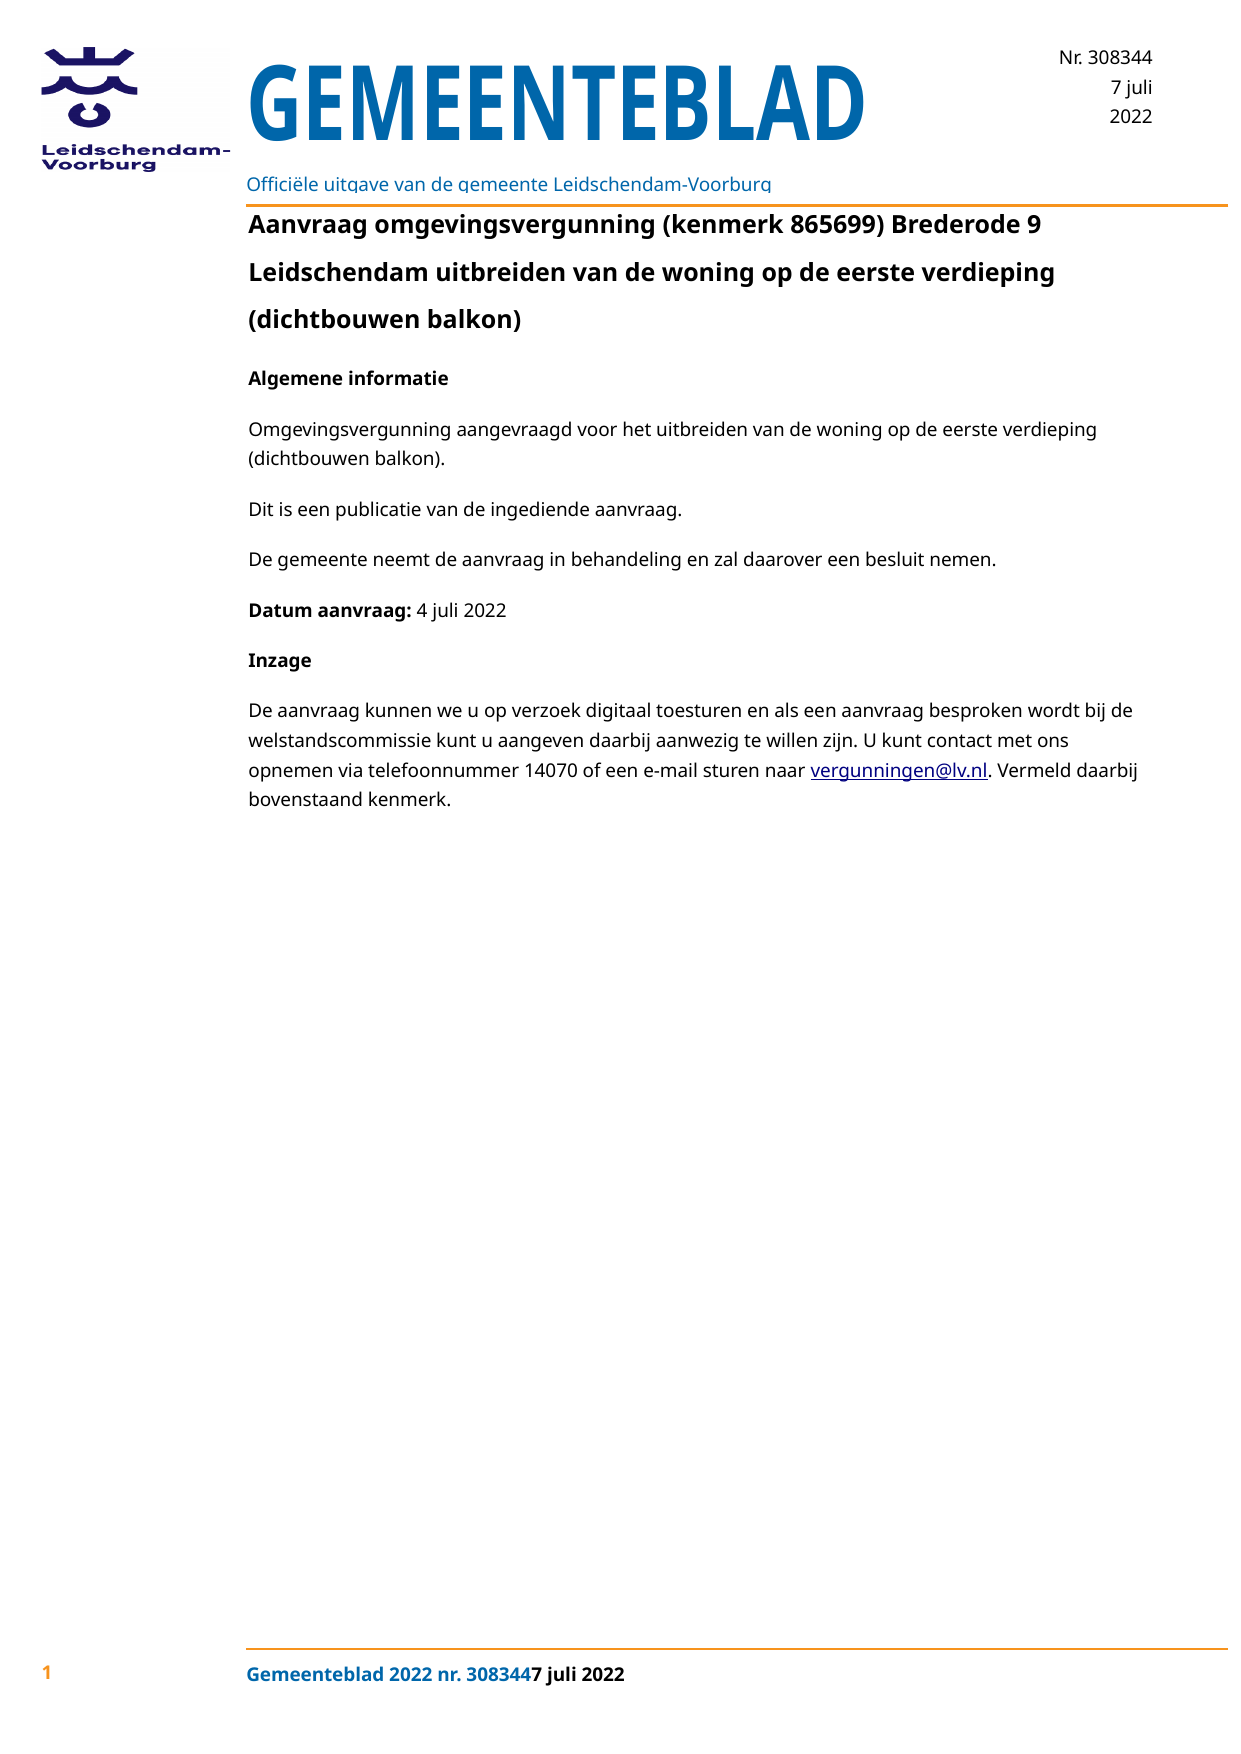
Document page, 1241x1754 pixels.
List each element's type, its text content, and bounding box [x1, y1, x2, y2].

text De gemeente neemt de aanvraag in behandeling en zal daarover een besluit nemen. [248, 546, 1152, 572]
text De aanvraag kunnen we u op verzoek digitaal toesturen en als een aanvraag besproken wordt bij de welstandscommissie kunt u aangeven daarbij aanwezig te willen zijn. U kunt contact met ons opnemen via telefoonnummer 14070 of een e-mail sturen naar vergunningen@lv.nl. Vermeld daarbij bovenstaand kenmerk. [248, 698, 1152, 812]
text Dit is een publicatie van de ingediende aanvraag. [248, 496, 1152, 522]
text Omgevingsvergunning aangevraagd voor het uitbreiden van de woning op de eerste verdieping (dichtbouwen balkon). [248, 416, 1152, 471]
picture [41, 47, 231, 172]
text Algemene informatie [248, 366, 1152, 391]
text Aanvraag omgevingsvergunning (kenmerk 865699) Brederode 9 Leidschendam uitbreiden van de woning op de eerste verdieping (dichtbouwen balkon) [248, 207, 1152, 336]
text Inzage [248, 647, 1152, 673]
text Datum aanvraag: 4 juli 2022 [248, 597, 1152, 622]
